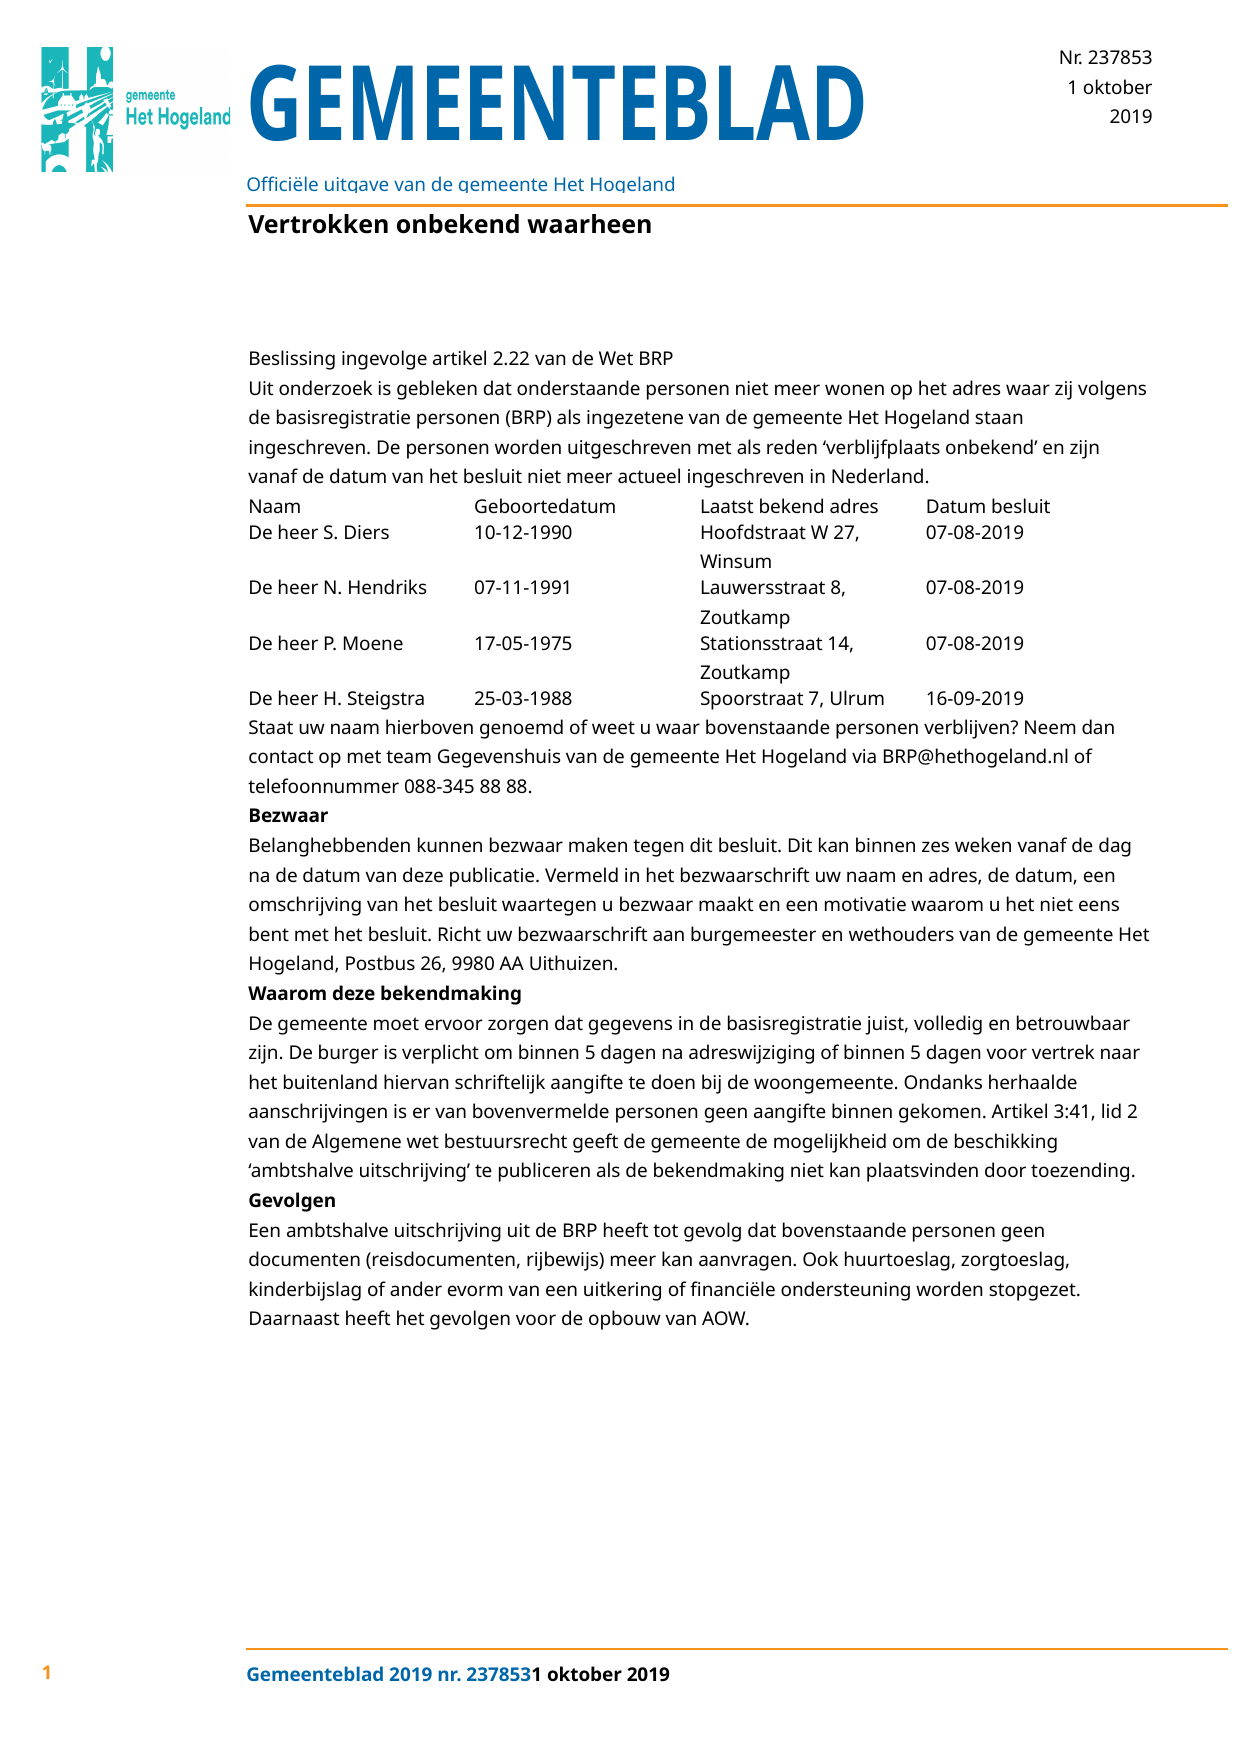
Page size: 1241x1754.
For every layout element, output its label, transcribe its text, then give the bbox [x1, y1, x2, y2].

text Beslissing ingevolge artikel 2.22 van de Wet BRP [248, 345, 1152, 371]
text Uit onderzoek is gebleken dat onderstaande personen niet meer wonen op het adres waar zij volgens de basisregistratie personen (BRP) als ingezetene van de gemeente Het Hogeland staan ingeschreven. De personen worden uitgeschreven met als reden ‘verblijfplaats onbekend’ en zijn vanaf de datum van het besluit niet meer actueel ingeschreven in Nederland. [248, 375, 1152, 489]
text Staat uw naam hierboven genoemd of weet u waar bovenstaande personen verblijven? Neem dan contact op met team Gegevenshuis van de gemeente Het Hogeland via BRP@hethogeland.nl of telefoonnummer 088-345 88 88. [248, 714, 1152, 799]
table_cell 07-08-2019 [926, 574, 1152, 630]
picture [41, 47, 231, 172]
table_cell 07-08-2019 [926, 519, 1152, 574]
table_cell 07-08-2019 [926, 630, 1152, 685]
table_cell De heer S. Diers [248, 519, 474, 574]
text Vertrokken onbekend waarheen [248, 207, 1152, 241]
table_cell De heer H. Steigstra [248, 685, 474, 711]
table_cell 25-03-1988 [474, 685, 700, 711]
table_cell De heer P. Moene [248, 630, 474, 685]
table_cell De heer N. Hendriks [248, 574, 474, 630]
table_cell Hoofdstraat W 27, Winsum [700, 519, 926, 574]
text Gevolgen [248, 1187, 1152, 1213]
table_cell 16-09-2019 [926, 685, 1152, 711]
table_cell 07-11-1991 [474, 574, 700, 630]
text Bezwaar [248, 803, 1152, 828]
table_cell 17-05-1975 [474, 630, 700, 685]
text Een ambtshalve uitschrijving uit de BRP heeft tot gevolg dat bovenstaande personen geen documenten (reisdocumenten, rijbewijs) meer kan aanvragen. Ook huurtoeslag, zorgtoeslag, kinderbijslag of ander evorm van een uitkering of financiële ondersteuning worden stopgezet. Daarnaast heeft het gevolgen voor de opbouw van AOW. [248, 1217, 1152, 1331]
table_header Laatst bekend adres [700, 493, 926, 519]
table_cell Spoorstraat 7, Ulrum [700, 685, 926, 711]
text Waarom deze bekendmaking [248, 980, 1152, 1006]
text De gemeente moet ervoor zorgen dat gegevens in de basisregistratie juist, volledig en betrouwbaar zijn. De burger is verplicht om binnen 5 dagen na adreswijziging of binnen 5 dagen voor vertrek naar het buitenland hiervan schriftelijk aangifte te doen bij de woongemeente. Ondanks herhaalde aanschrijvingen is er van bovenvermelde personen geen aangifte binnen gekomen. Artikel 3:41, lid 2 van de Algemene wet bestuursrecht geeft de gemeente de mogelijkheid om de beschikking ‘ambtshalve uitschrijving’ te publiceren als de bekendmaking niet kan plaatsvinden door toezending. [248, 1010, 1152, 1183]
table_header Naam [248, 493, 474, 519]
table_cell Stationsstraat 14, Zoutkamp [700, 630, 926, 685]
text Belanghebbenden kunnen bezwaar maken tegen dit besluit. Dit kan binnen zes weken vanaf de dag na de datum van deze publicatie. Vermeld in het bezwaarschrift uw naam en adres, de datum, een omschrijving van het besluit waartegen u bezwaar maakt en een motivatie waarom u het niet eens bent met het besluit. Richt uw bezwaarschrift aan burgemeester en wethouders van de gemeente Het Hogeland, Postbus 26, 9980 AA Uithuizen. [248, 832, 1152, 976]
table_cell 10-12-1990 [474, 519, 700, 574]
table_cell Lauwersstraat 8, Zoutkamp [700, 574, 926, 630]
table_header Datum besluit [926, 493, 1152, 519]
table_header Geboortedatum [474, 493, 700, 519]
